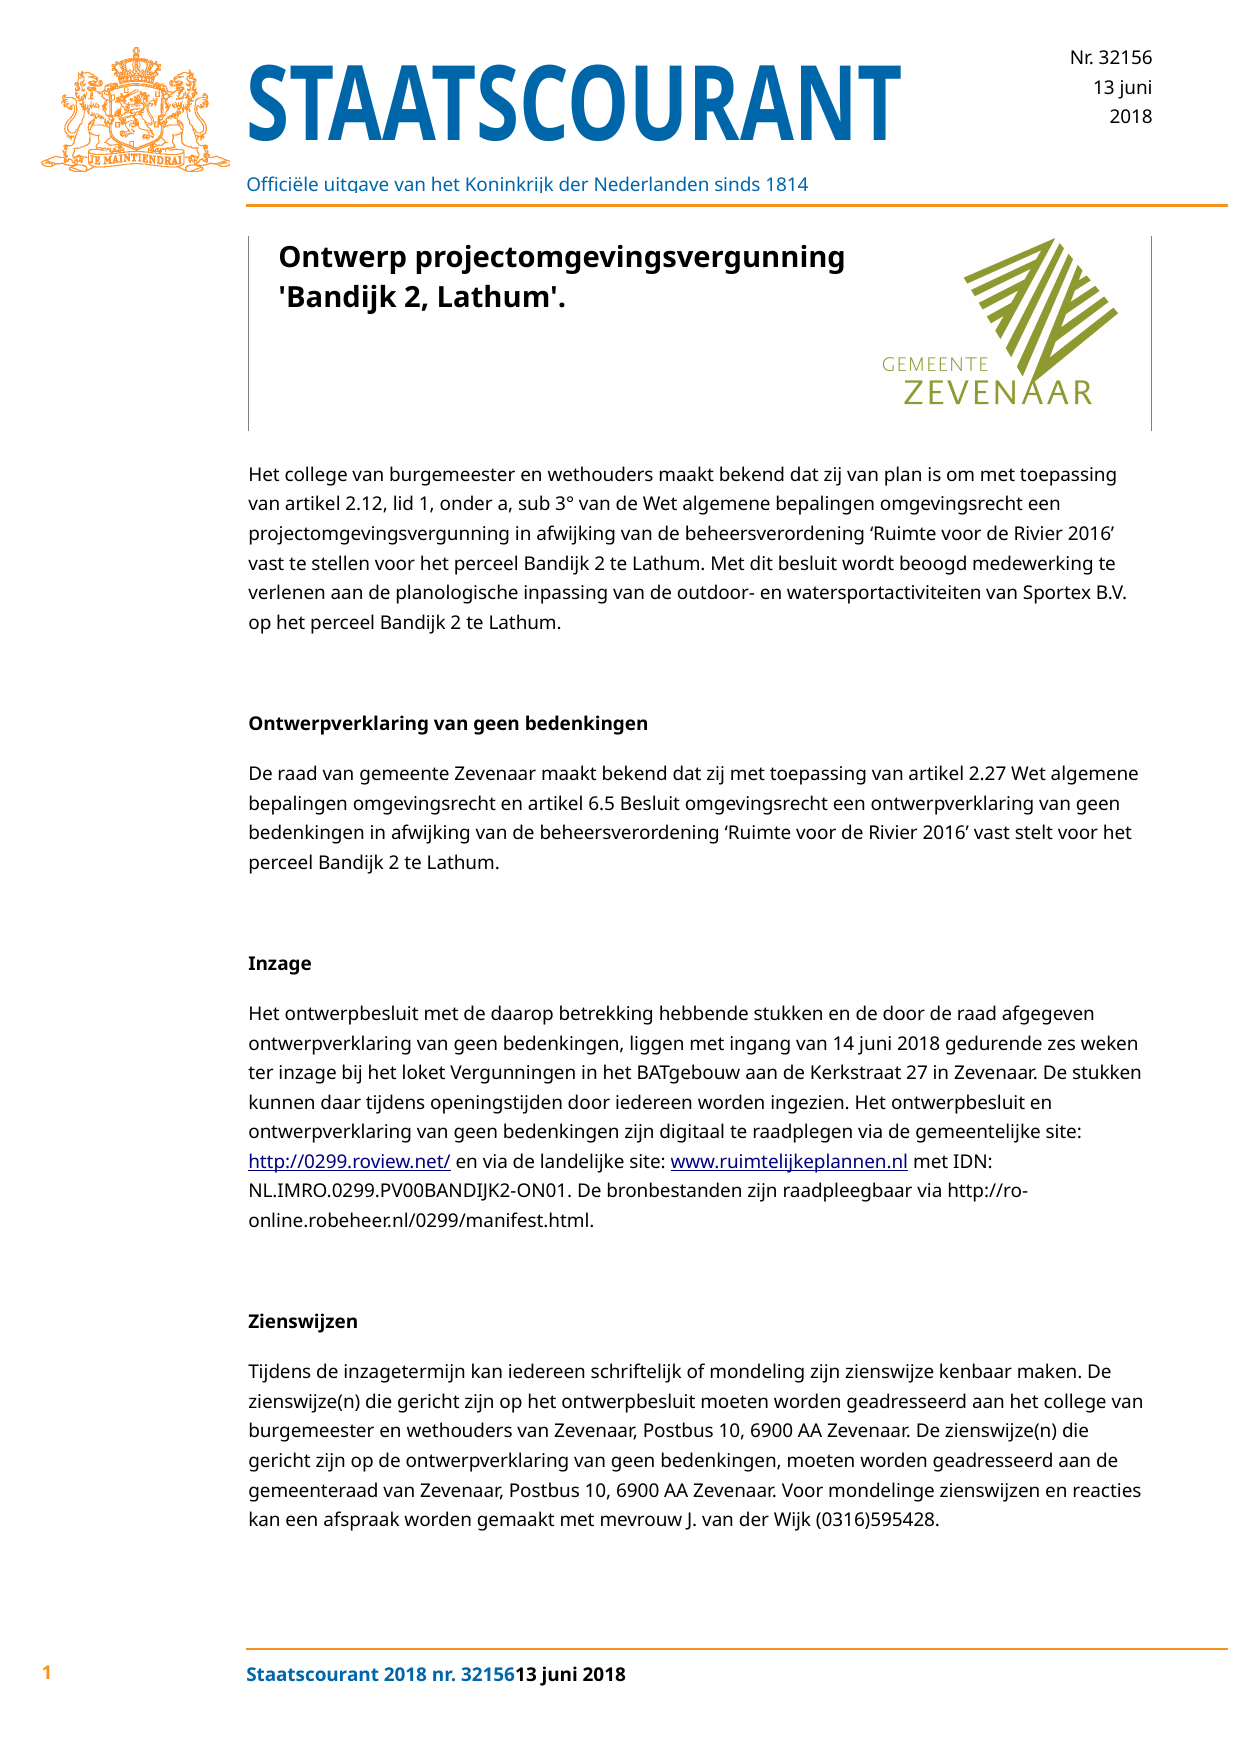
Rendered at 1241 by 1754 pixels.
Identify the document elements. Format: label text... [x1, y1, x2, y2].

text Inzage [248, 950, 1152, 975]
text Tijdens de inzagetermijn kan iedereen schriftelijk of mondeling zijn zienswijze kenbaar maken. De zienswijze(n) die gericht zijn op het ontwerpbesluit moeten worden geadresseerd aan het college van burgemeester en wethouders van Zevenaar, Postbus 10, 6900 AA Zevenaar. De zienswijze(n) die gericht zijn op de ontwerpverklaring van geen bedenkingen, moeten worden geadresseerd aan de gemeenteraad van Zevenaar, Postbus 10, 6900 AA Zevenaar. Voor mondelinge zienswijzen en reacties kan een afspraak worden gemaakt met mevrouw J. van der Wijk (0316)595428. [248, 1358, 1152, 1532]
text De raad van gemeente Zevenaar maakt bekend dat zij met toepassing van artikel 2.27 Wet algemene bepalingen omgevingsrecht en artikel 6.5 Besluit omgevingsrecht een ontwerpverklaring van geen bedenkingen in afwijking van de beheersverordening ‘Ruimte voor de Rivier 2016’ vast stelt voor het perceel Bandijk 2 te Lathum. [248, 760, 1152, 874]
table_header [850, 236, 1151, 431]
text Het college van burgemeester en wethouders maakt bekend dat zij van plan is om met toepassing van artikel 2.12, lid 1, onder a, sub 3° van de Wet algemene bepalingen omgevingsrecht een projectomgevingsvergunning in afwijking van de beheersverordening ‘Ruimte voor de Rivier 2016’ vast te stellen voor het perceel Bandijk 2 te Lathum. Met dit besluit wordt beoogd medewerking te verlenen aan de planologische inpassing van de outdoor- en watersportactiviteiten van Sportex B.V. op het perceel Bandijk 2 te Lathum. [248, 461, 1152, 634]
text Het ontwerpbesluit met de daarop betrekking hebbende stukken en de door de raad afgegeven ontwerpverklaring van geen bedenkingen, liggen met ingang van 14 juni 2018 gedurende zes weken ter inzage bij het loket Vergunningen in het BATgebouw aan de Kerkstraat 27 in Zevenaar. De stukken kunnen daar tijdens openingstijden door iedereen worden ingezien. Het ontwerpbesluit en ontwerpverklaring van geen bedenkingen zijn digitaal te raadplegen via de gemeentelijke site: http://0299.roview.net/ en via de landelijke site: www.ruimtelijkeplannen.nl met IDN: NL.IMRO.0299.PV00BANDIJK2-ON01. De bronbestanden zijn raadpleegbaar via http://ro-online.robeheer.nl/0299/manifest.html. [248, 1000, 1152, 1233]
text Ontwerpverklaring van geen bedenkingen [248, 710, 1152, 735]
table_header Ontwerp projectomgevingsvergunning 'Bandijk 2, Lathum'. [249, 236, 850, 431]
text Zienswijzen [248, 1308, 1152, 1334]
picture [41, 47, 231, 172]
picture [882, 236, 1119, 406]
